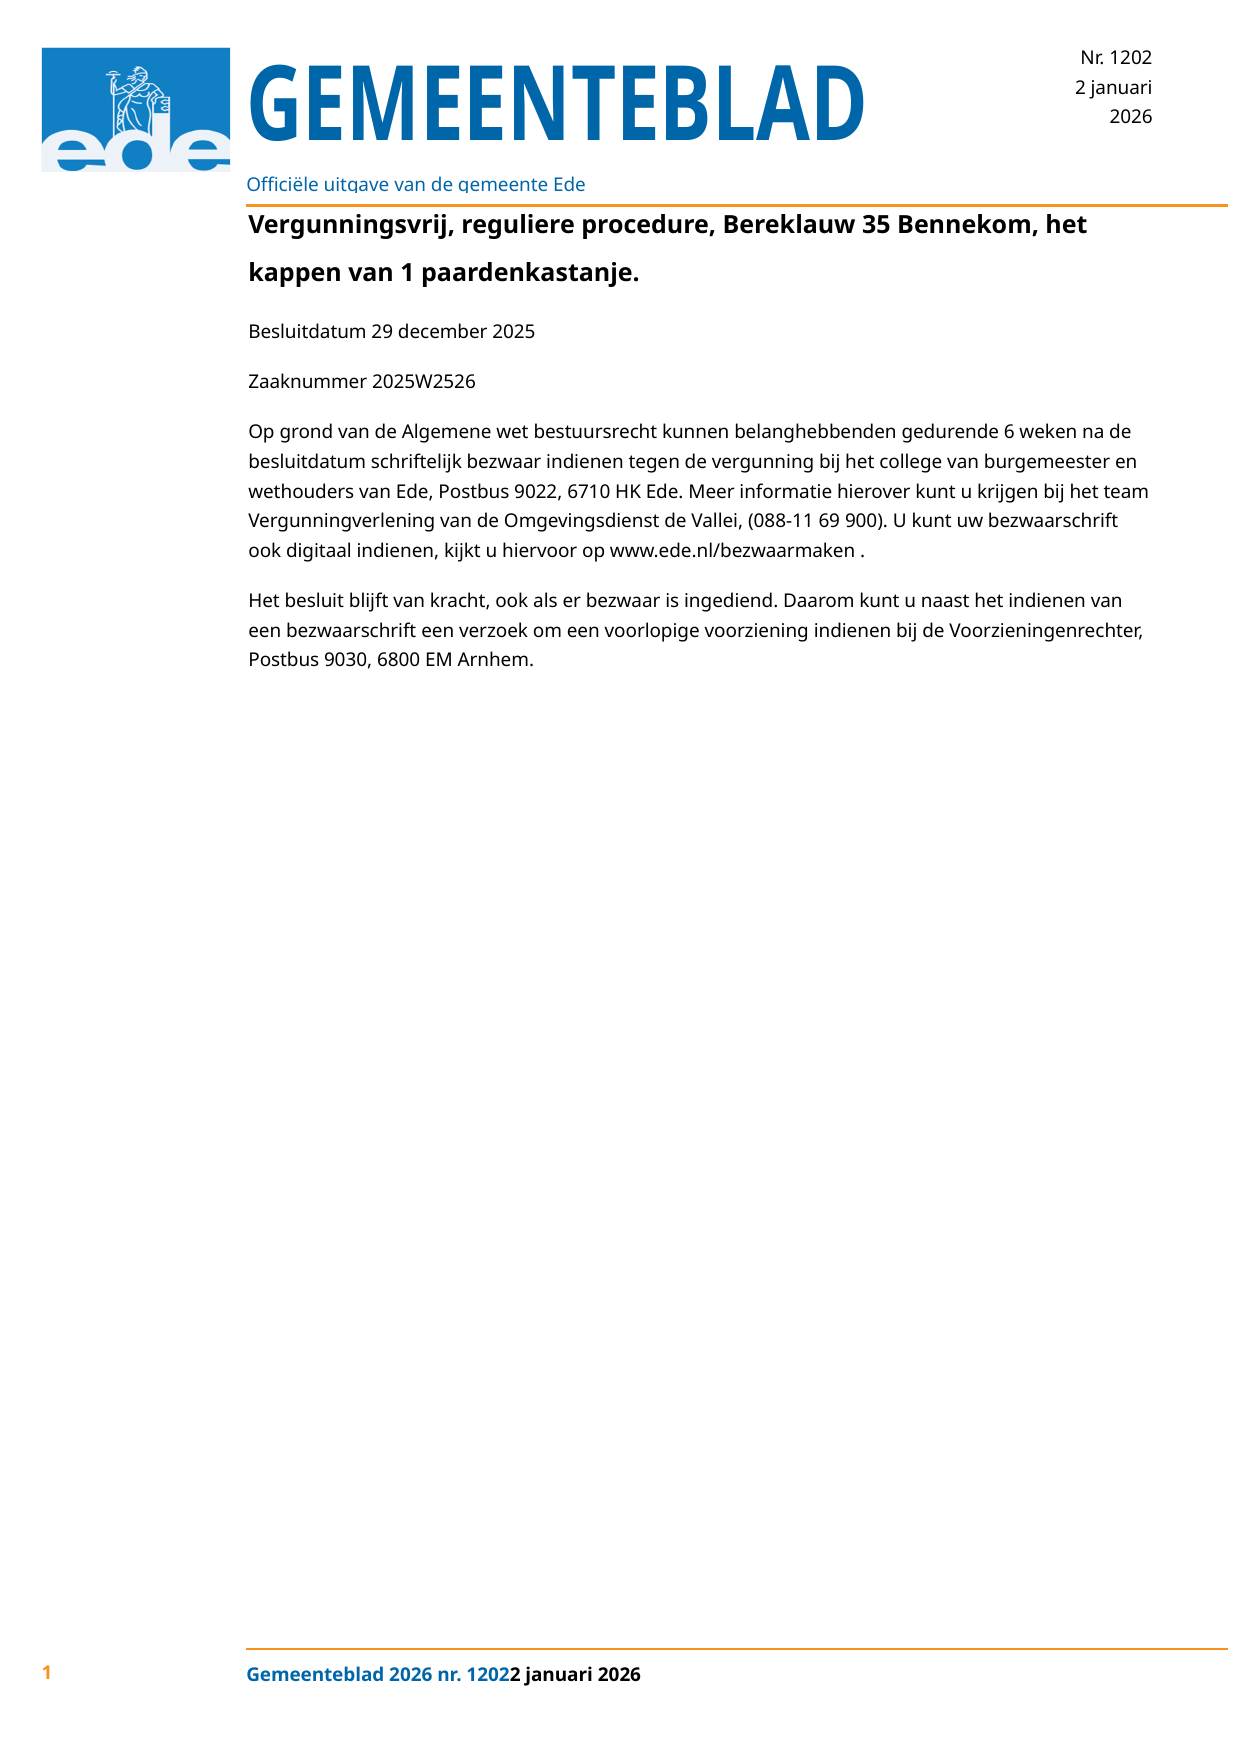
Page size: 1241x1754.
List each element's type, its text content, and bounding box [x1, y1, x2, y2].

text Het besluit blijft van kracht, ook als er bezwaar is ingediend. Daarom kunt u naast het indienen van een bezwaarschrift een verzoek om een voorlopige voorziening indienen bij de Voorzieningenrechter, Postbus 9030, 6800 EM Arnhem. [248, 587, 1152, 672]
text Zaaknummer 2025W2526 [248, 368, 1152, 394]
text Vergunningsvrij, reguliere procedure, Bereklauw 35 Bennekom, het kappen van 1 paardenkastanje. [248, 207, 1152, 288]
text Besluitdatum 29 december 2025 [248, 318, 1152, 344]
text Op grond van de Algemene wet bestuursrecht kunnen belanghebbenden gedurende 6 weken na de besluitdatum schriftelijk bezwaar indienen tegen de vergunning bij het college van burgemeester en wethouders van Ede, Postbus 9022, 6710 HK Ede. Meer informatie hierover kunt u krijgen bij het team Vergunningverlening van de Omgevingsdienst de Vallei, (088-11 69 900). U kunt uw bezwaarschrift ook digitaal indienen, kijkt u hiervoor op www.ede.nl/bezwaarmaken . [248, 419, 1152, 563]
picture [41, 47, 231, 172]
